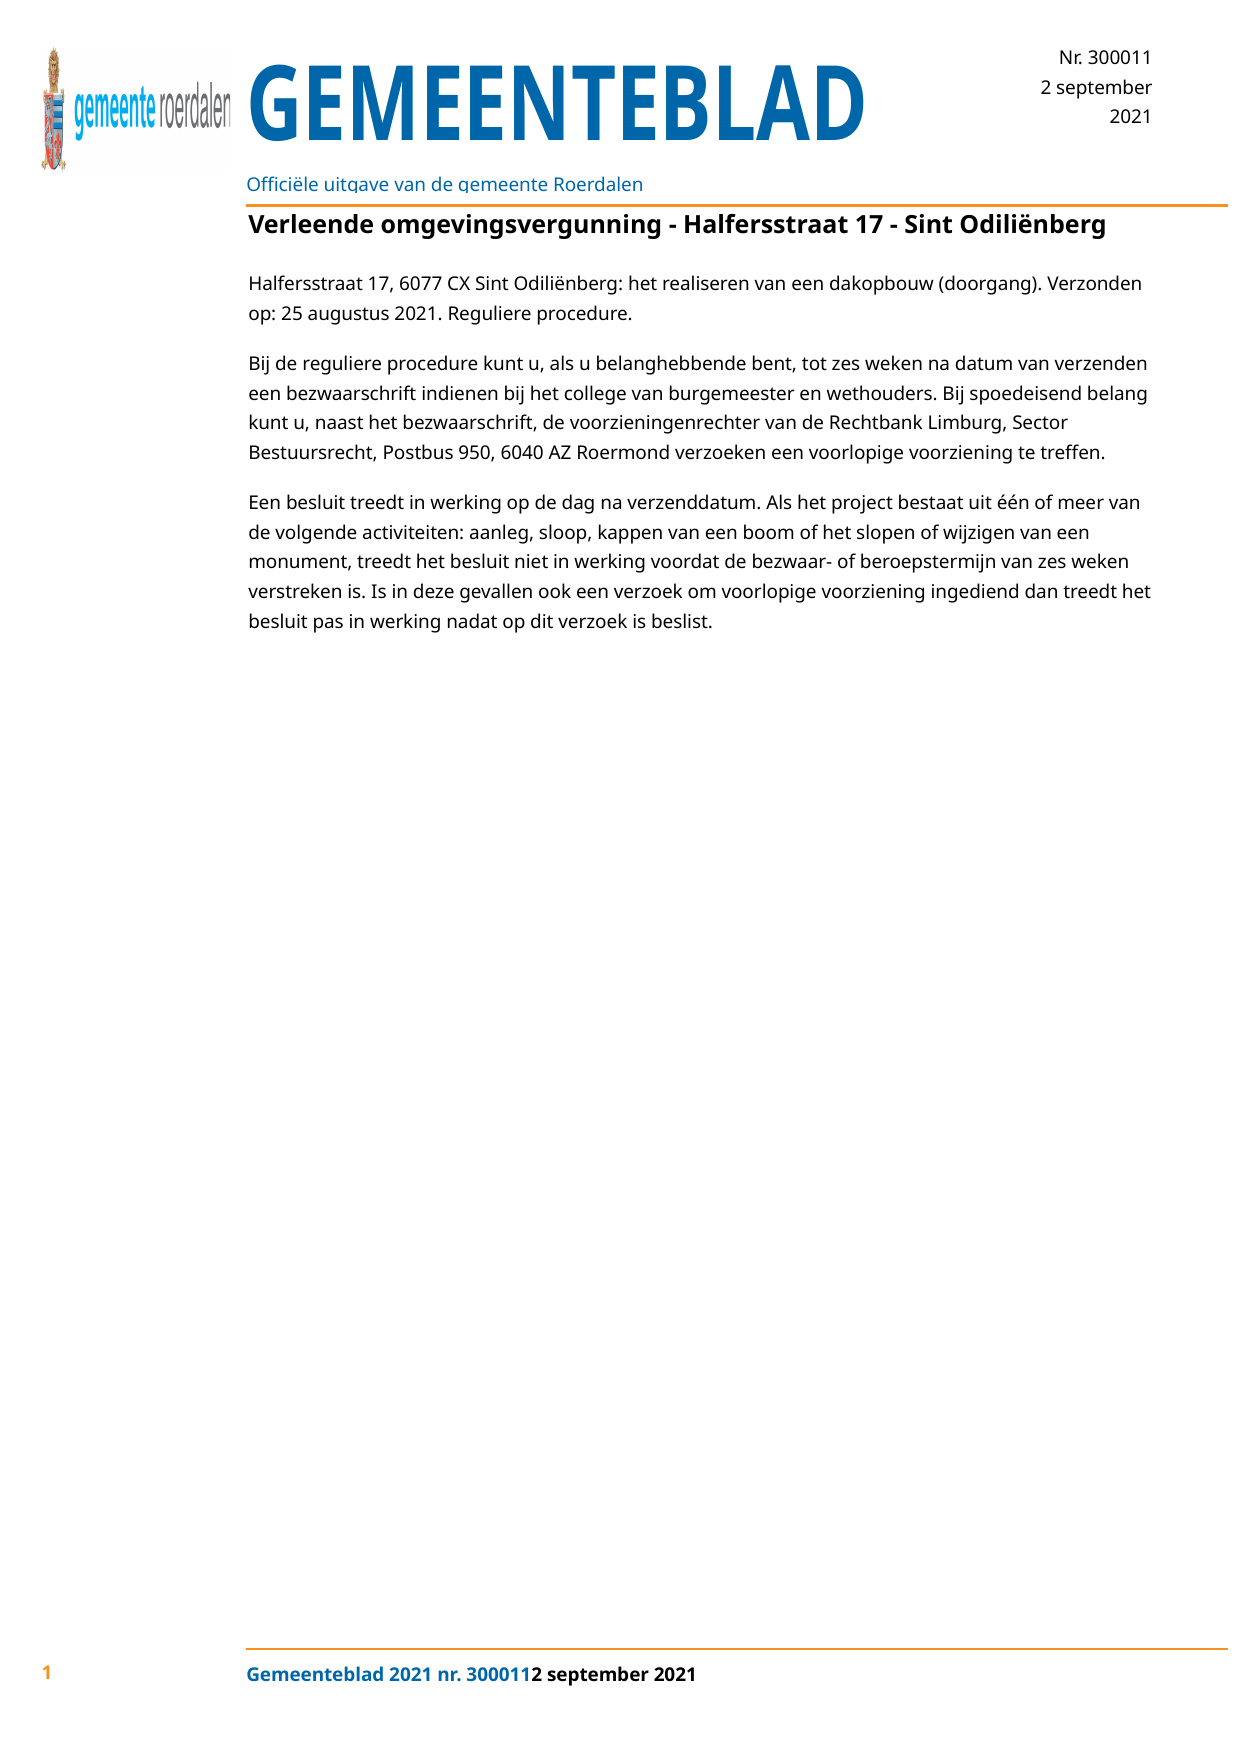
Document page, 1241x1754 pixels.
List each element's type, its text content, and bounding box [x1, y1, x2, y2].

text Verleende omgevingsvergunning - Halfersstraat 17 - Sint Odiliënberg [248, 207, 1152, 241]
picture [41, 47, 231, 172]
text Bij de reguliere procedure kunt u, als u belanghebbende bent, tot zes weken na datum van verzenden een bezwaarschrift indienen bij het college van burgemeester en wethouders. Bij spoedeisend belang kunt u, naast het bezwaarschrift, de voorzieningenrechter van de Rechtbank Limburg, Sector Bestuursrecht, Postbus 950, 6040 AZ Roermond verzoeken een voorlopige voorziening te treffen. [248, 350, 1152, 465]
text Een besluit treedt in werking op de dag na verzenddatum. Als het project bestaat uit één of meer van de volgende activiteiten: aanleg, sloop, kappen van een boom of het slopen of wijzigen van een monument, treedt het besluit niet in werking voordat de bezwaar- of beroepstermijn van zes weken verstreken is. Is in deze gevallen ook een verzoek om voorlopige voorziening ingediend dan treedt het besluit pas in werking nadat op dit verzoek is beslist. [248, 489, 1152, 633]
text Halfersstraat 17, 6077 CX Sint Odiliënberg: het realiseren van een dakopbouw (doorgang). Verzonden op: 25 augustus 2021. Reguliere procedure. [248, 270, 1152, 326]
